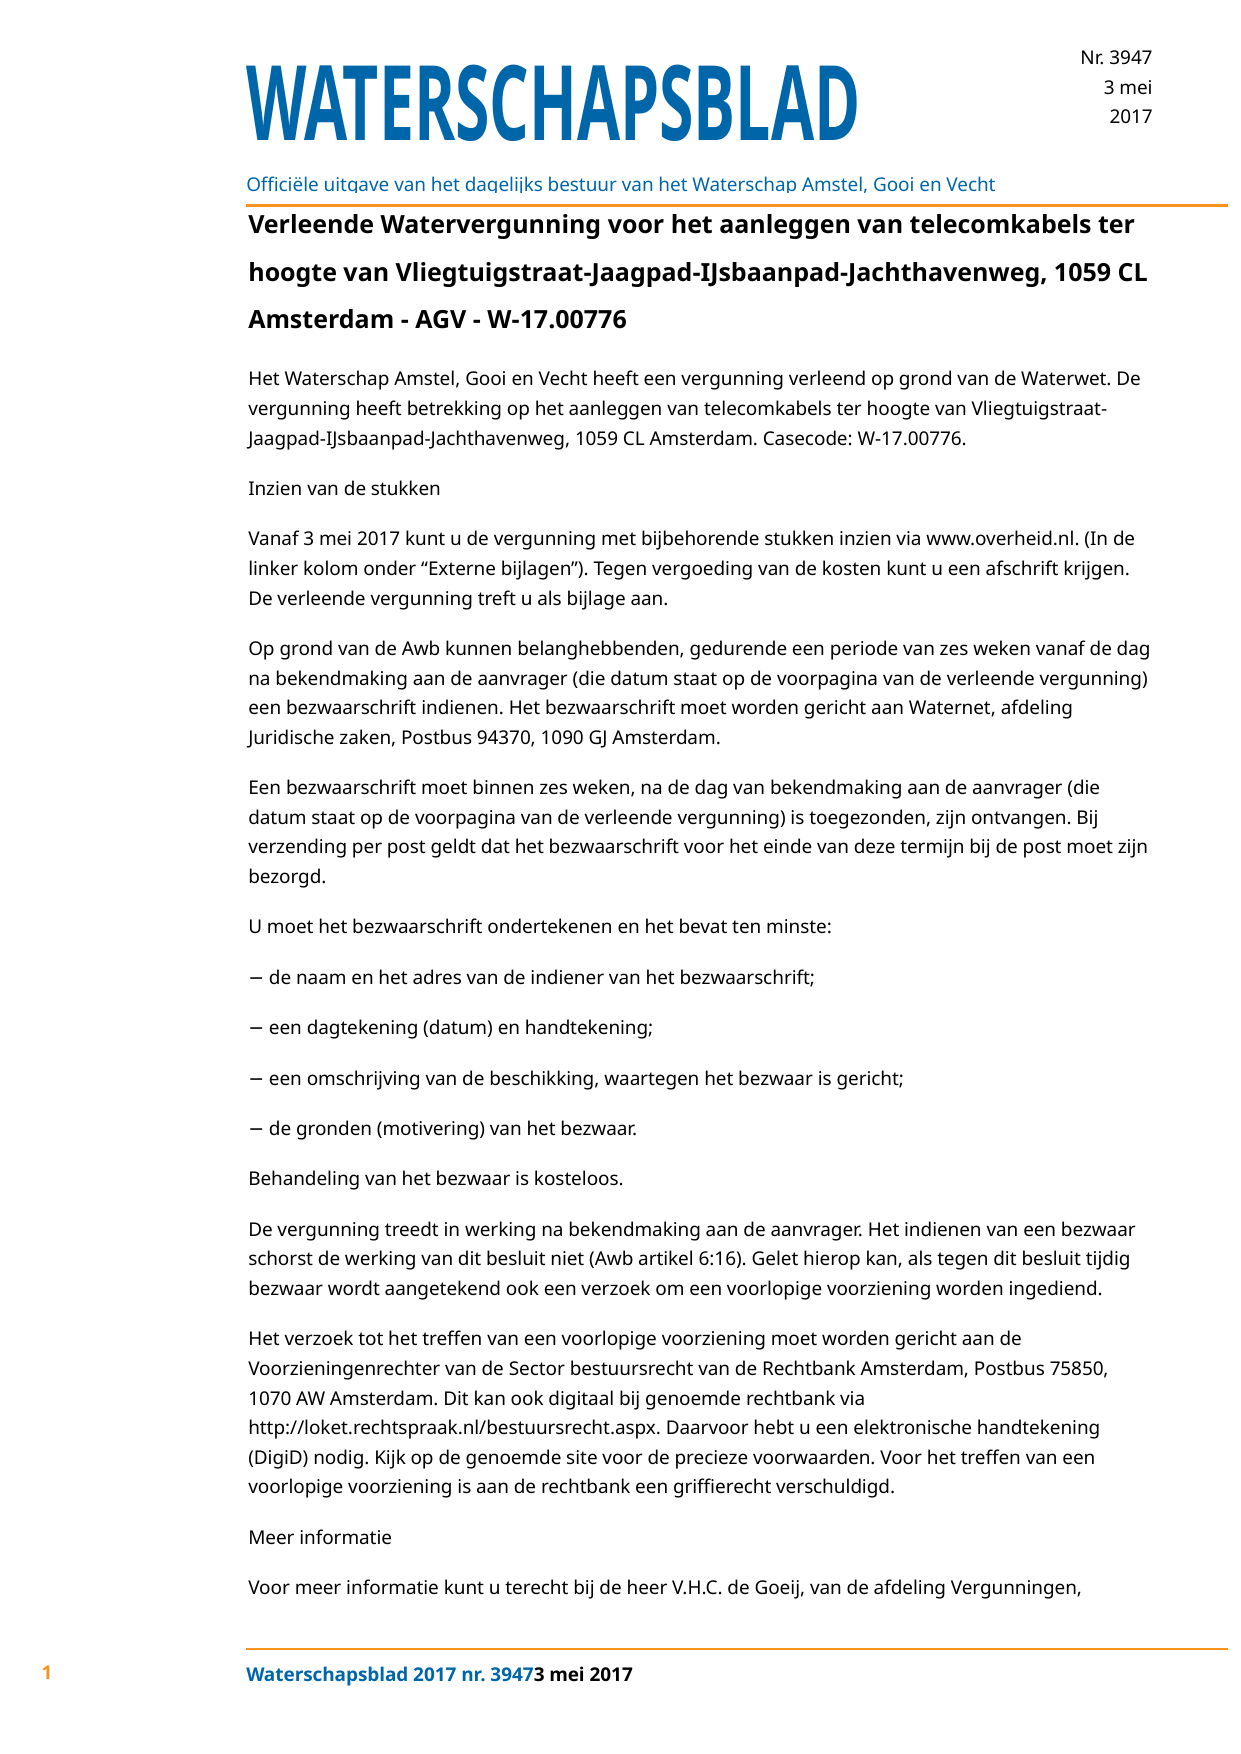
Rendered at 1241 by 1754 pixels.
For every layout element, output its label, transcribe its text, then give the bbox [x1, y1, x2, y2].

text Voor meer informatie kunt u terecht bij de heer V.H.C. de Goeij, van de afdeling Vergunningen, [248, 1574, 1152, 1600]
text Een bezwaarschrift moet binnen zes weken, na de dag van bekendmaking aan de aanvrager (die datum staat op de voorpagina van de verleende vergunning) is toegezonden, zijn ontvangen. Bij verzending per post geldt dat het bezwaarschrift voor het einde van deze termijn bij de post moet zijn bezorgd. [248, 774, 1152, 889]
text Op grond van de Awb kunnen belanghebbenden, gedurende een periode van zes weken vanaf de dag na bekendmaking aan de aanvrager (die datum staat op de voorpagina van de verleende vergunning) een bezwaarschrift indienen. Het bezwaarschrift moet worden gericht aan Waternet, afdeling Juridische zaken, Postbus 94370, 1090 GJ Amsterdam. [248, 635, 1152, 749]
text Vanaf 3 mei 2017 kunt u de vergunning met bijbehorende stukken inzien via www.overheid.nl. (In de linker kolom onder “Externe bijlagen”). Tegen vergoeding van de kosten kunt u een afschrift krijgen. De verleende vergunning treft u als bijlage aan. [248, 526, 1152, 610]
text Behandeling van het bezwaar is kosteloos. [248, 1166, 1152, 1191]
text − de gronden (motivering) van het bezwaar. [248, 1115, 1152, 1141]
text Meer informatie [248, 1524, 1152, 1549]
text U moet het bezwaarschrift ondertekenen en het bevat ten minste: [248, 913, 1152, 939]
text Verleende Watervergunning voor het aanleggen van telecomkabels ter hoogte van Vliegtuigstraat-Jaagpad-IJsbaanpad-Jachthavenweg, 1059 CL Amsterdam - AGV - W-17.00776 [248, 207, 1152, 336]
text Inzien van de stukken [248, 475, 1152, 501]
text − een omschrijving van de beschikking, waartegen het bezwaar is gericht; [248, 1065, 1152, 1090]
text − een dagtekening (datum) en handtekening; [248, 1014, 1152, 1040]
text Het verzoek tot het treffen van een voorlopige voorziening moet worden gericht aan de Voorzieningenrechter van de Sector bestuursrecht van de Rechtbank Amsterdam, Postbus 75850, 1070 AW Amsterdam. Dit kan ook digitaal bij genoemde rechtbank via http://loket.rechtspraak.nl/bestuursrecht.aspx. Daarvoor hebt u een elektronische handtekening (DigiD) nodig. Kijk op de genoemde site voor de precieze voorwaarden. Voor het treffen van een voorlopige voorziening is aan de rechtbank een griffierecht verschuldigd. [248, 1326, 1152, 1499]
text Het Waterschap Amstel, Gooi en Vecht heeft een vergunning verleend op grond van de Waterwet. De vergunning heeft betrekking op het aanleggen van telecomkabels ter hoogte van Vliegtuigstraat-Jaagpad-IJsbaanpad-Jachthavenweg, 1059 CL Amsterdam. Casecode: W-17.00776. [248, 366, 1152, 450]
text De vergunning treedt in werking na bekendmaking aan de aanvrager. Het indienen van een bezwaar schorst de werking van dit besluit niet (Awb artikel 6:16). Gelet hierop kan, als tegen dit besluit tijdig bezwaar wordt aangetekend ook een verzoek om een voorlopige voorziening worden ingediend. [248, 1216, 1152, 1301]
text − de naam en het adres van de indiener van het bezwaarschrift; [248, 964, 1152, 989]
picture [41, 47, 231, 172]
